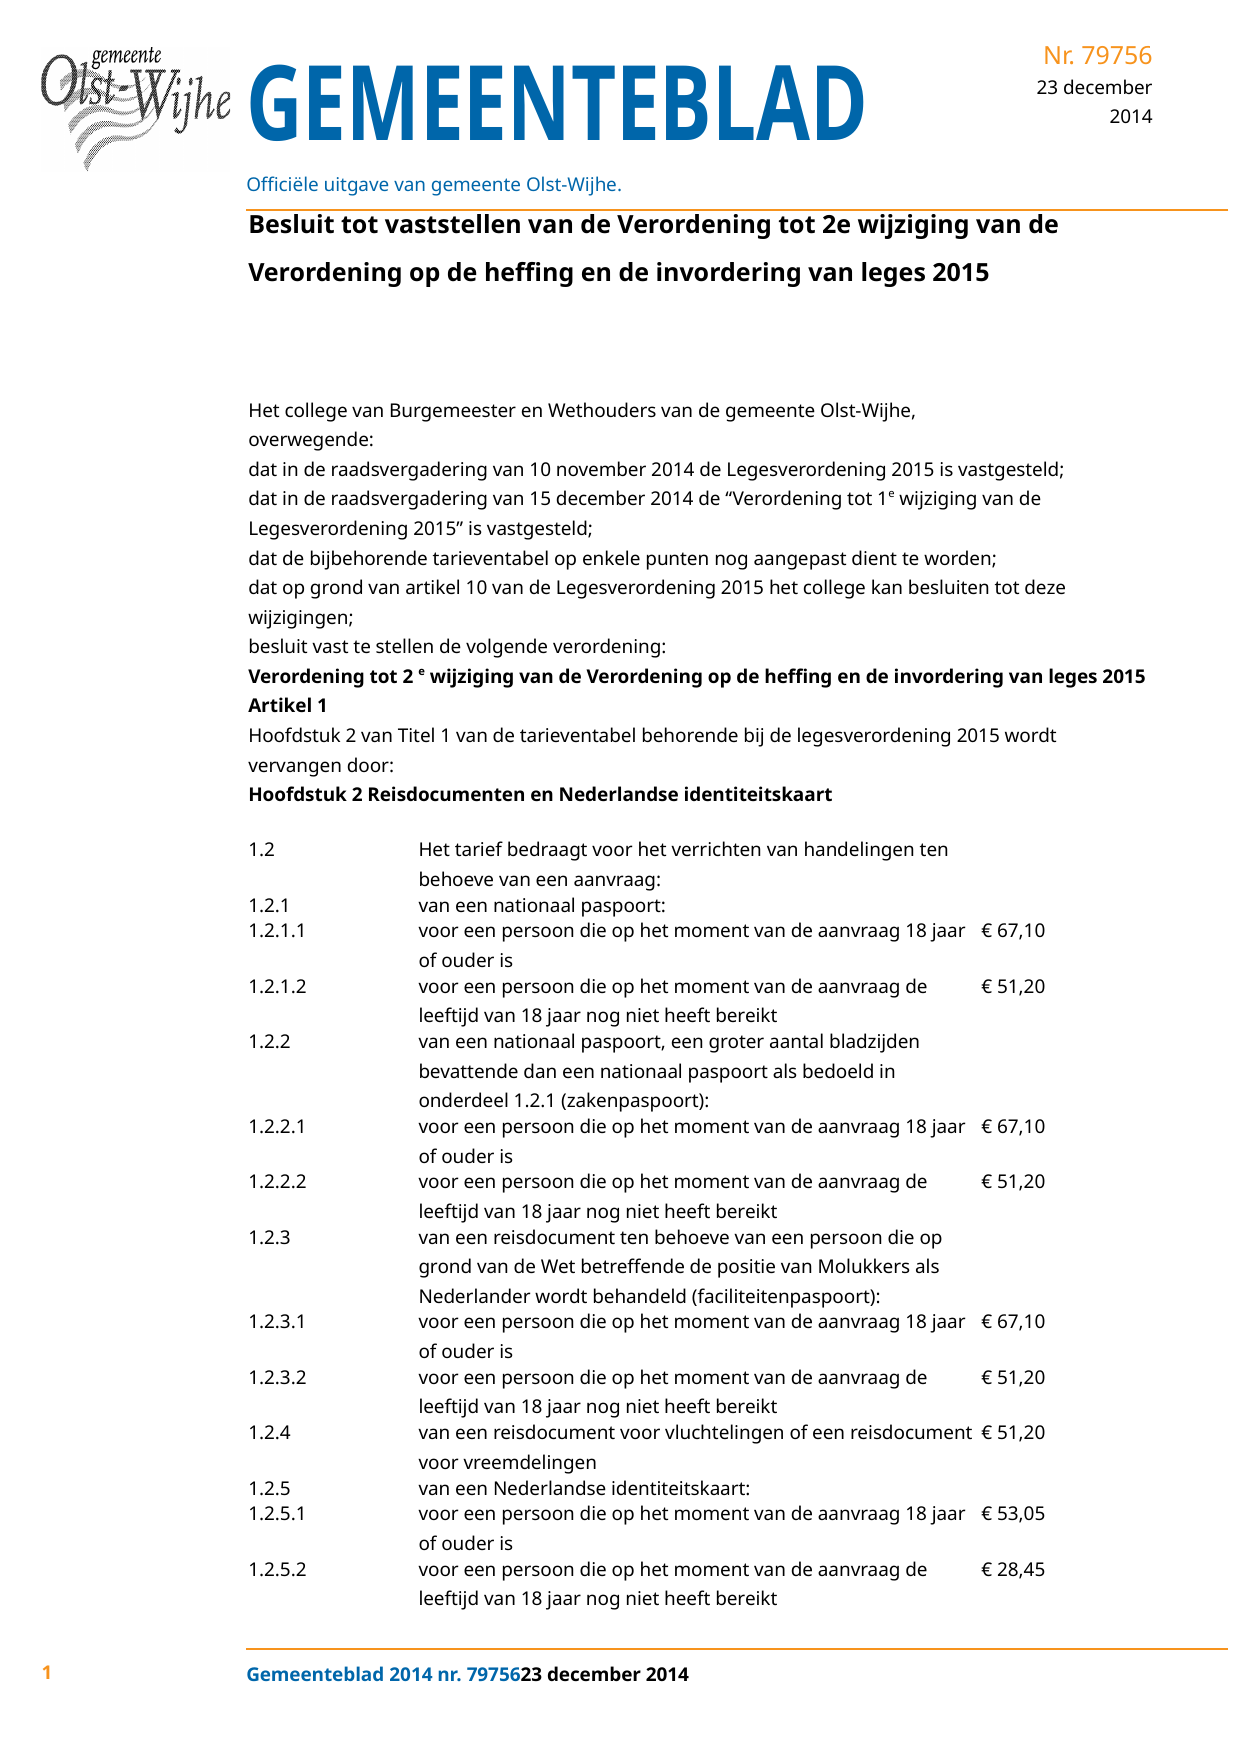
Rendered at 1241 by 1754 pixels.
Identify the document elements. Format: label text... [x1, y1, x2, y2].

table_cell 1.2.1.1 [248, 918, 418, 973]
picture [41, 47, 231, 172]
table_cell € 51,20 [981, 1364, 1152, 1419]
table_cell 1.2.1 [248, 892, 418, 918]
table_cell voor een persoon die op het moment van de aanvraag 18 jaar of ouder is [418, 918, 981, 973]
table_cell van een Nederlandse identiteitskaart: [418, 1475, 981, 1500]
table_cell van een nationaal paspoort: [418, 892, 981, 918]
table_cell voor een persoon die op het moment van de aanvraag de leeftijd van 18 jaar nog niet heeft bereikt [418, 1169, 981, 1224]
table_cell € 53,05 [981, 1500, 1152, 1556]
table_cell voor een persoon die op het moment van de aanvraag de leeftijd van 18 jaar nog niet heeft bereikt [418, 1556, 981, 1611]
text Verordening tot 2 e wijziging van de Verordening op de heffing en de invordering van leges 2015 [248, 663, 1152, 689]
table_cell van een reisdocument voor vluchtelingen of een reisdocument voor vreemdelingen [418, 1419, 981, 1475]
table_cell voor een persoon die op het moment van de aanvraag 18 jaar of ouder is [418, 1309, 981, 1364]
table_cell voor een persoon die op het moment van de aanvraag 18 jaar of ouder is [418, 1113, 981, 1168]
table_cell 1.2.5.2 [248, 1556, 418, 1611]
text Hoofdstuk 2 Reisdocumenten en Nederlandse identiteitskaart [248, 781, 1152, 807]
table_cell € 51,20 [981, 1169, 1152, 1224]
table_header Het tarief bedraagt voor het verrichten van handelingen ten behoeve van een aanvraag: [418, 837, 981, 892]
table_header [981, 837, 1152, 892]
table_cell € 51,20 [981, 1419, 1152, 1475]
text besluit vast te stellen de volgende verordening: [248, 633, 1152, 659]
text Hoofdstuk 2 van Titel 1 van de tarieventabel behorende bij de legesverordening 2015 wordt vervangen door: [248, 722, 1152, 777]
table_cell € 67,10 [981, 1309, 1152, 1364]
table_cell voor een persoon die op het moment van de aanvraag de leeftijd van 18 jaar nog niet heeft bereikt [418, 973, 981, 1028]
table_cell van een reisdocument ten behoeve van een persoon die op grond van de Wet betreffende de positie van Molukkers als Nederlander wordt behandeld (faciliteitenpaspoort): [418, 1224, 981, 1309]
table_cell € 67,10 [981, 918, 1152, 973]
table_cell € 67,10 [981, 1113, 1152, 1168]
table_cell [981, 1224, 1152, 1309]
table_cell 1.2.1.2 [248, 973, 418, 1028]
table_cell € 51,20 [981, 973, 1152, 1028]
text dat in de raadsvergadering van 10 november 2014 de Legesverordening 2015 is vastgesteld; [248, 456, 1152, 482]
table_cell € 28,45 [981, 1556, 1152, 1611]
text dat de bijbehorende tarieventabel op enkele punten nog aangepast dient te worden; [248, 545, 1152, 570]
table_cell 1.2.2 [248, 1028, 418, 1113]
table_cell van een nationaal paspoort, een groter aantal bladzijden bevattende dan een nationaal paspoort als bedoeld in onderdeel 1.2.1 (zakenpaspoort): [418, 1028, 981, 1113]
table_cell 1.2.3 [248, 1224, 418, 1309]
table_cell 1.2.2.2 [248, 1169, 418, 1224]
table_cell 1.2.5 [248, 1475, 418, 1500]
text overwegende: [248, 426, 1152, 452]
text Het college van Burgemeester en Wethouders van de gemeente Olst-Wijhe, [248, 397, 1152, 422]
table_cell 1.2.3.2 [248, 1364, 418, 1419]
table_cell 1.2.4 [248, 1419, 418, 1475]
table_cell [981, 1028, 1152, 1113]
table_cell 1.2.5.1 [248, 1500, 418, 1556]
text Artikel 1 [248, 693, 1152, 718]
table_cell 1.2.2.1 [248, 1113, 418, 1168]
table_cell 1.2.3.1 [248, 1309, 418, 1364]
text dat in de raadsvergadering van 15 december 2014 de “Verordening tot 1e wijziging van de Legesverordening 2015” is vastgesteld; [248, 486, 1152, 541]
text Besluit tot vaststellen van de Verordening tot 2e wijziging van de Verordening op de heffing en de invordering van leges 2015 [248, 211, 1152, 288]
text dat op grond van artikel 10 van de Legesverordening 2015 het college kan besluiten tot deze wijzigingen; [248, 574, 1152, 629]
table_cell [981, 1475, 1152, 1500]
table_cell voor een persoon die op het moment van de aanvraag de leeftijd van 18 jaar nog niet heeft bereikt [418, 1364, 981, 1419]
table_cell [981, 892, 1152, 918]
table_header 1.2 [248, 837, 418, 892]
table_cell voor een persoon die op het moment van de aanvraag 18 jaar of ouder is [418, 1500, 981, 1556]
